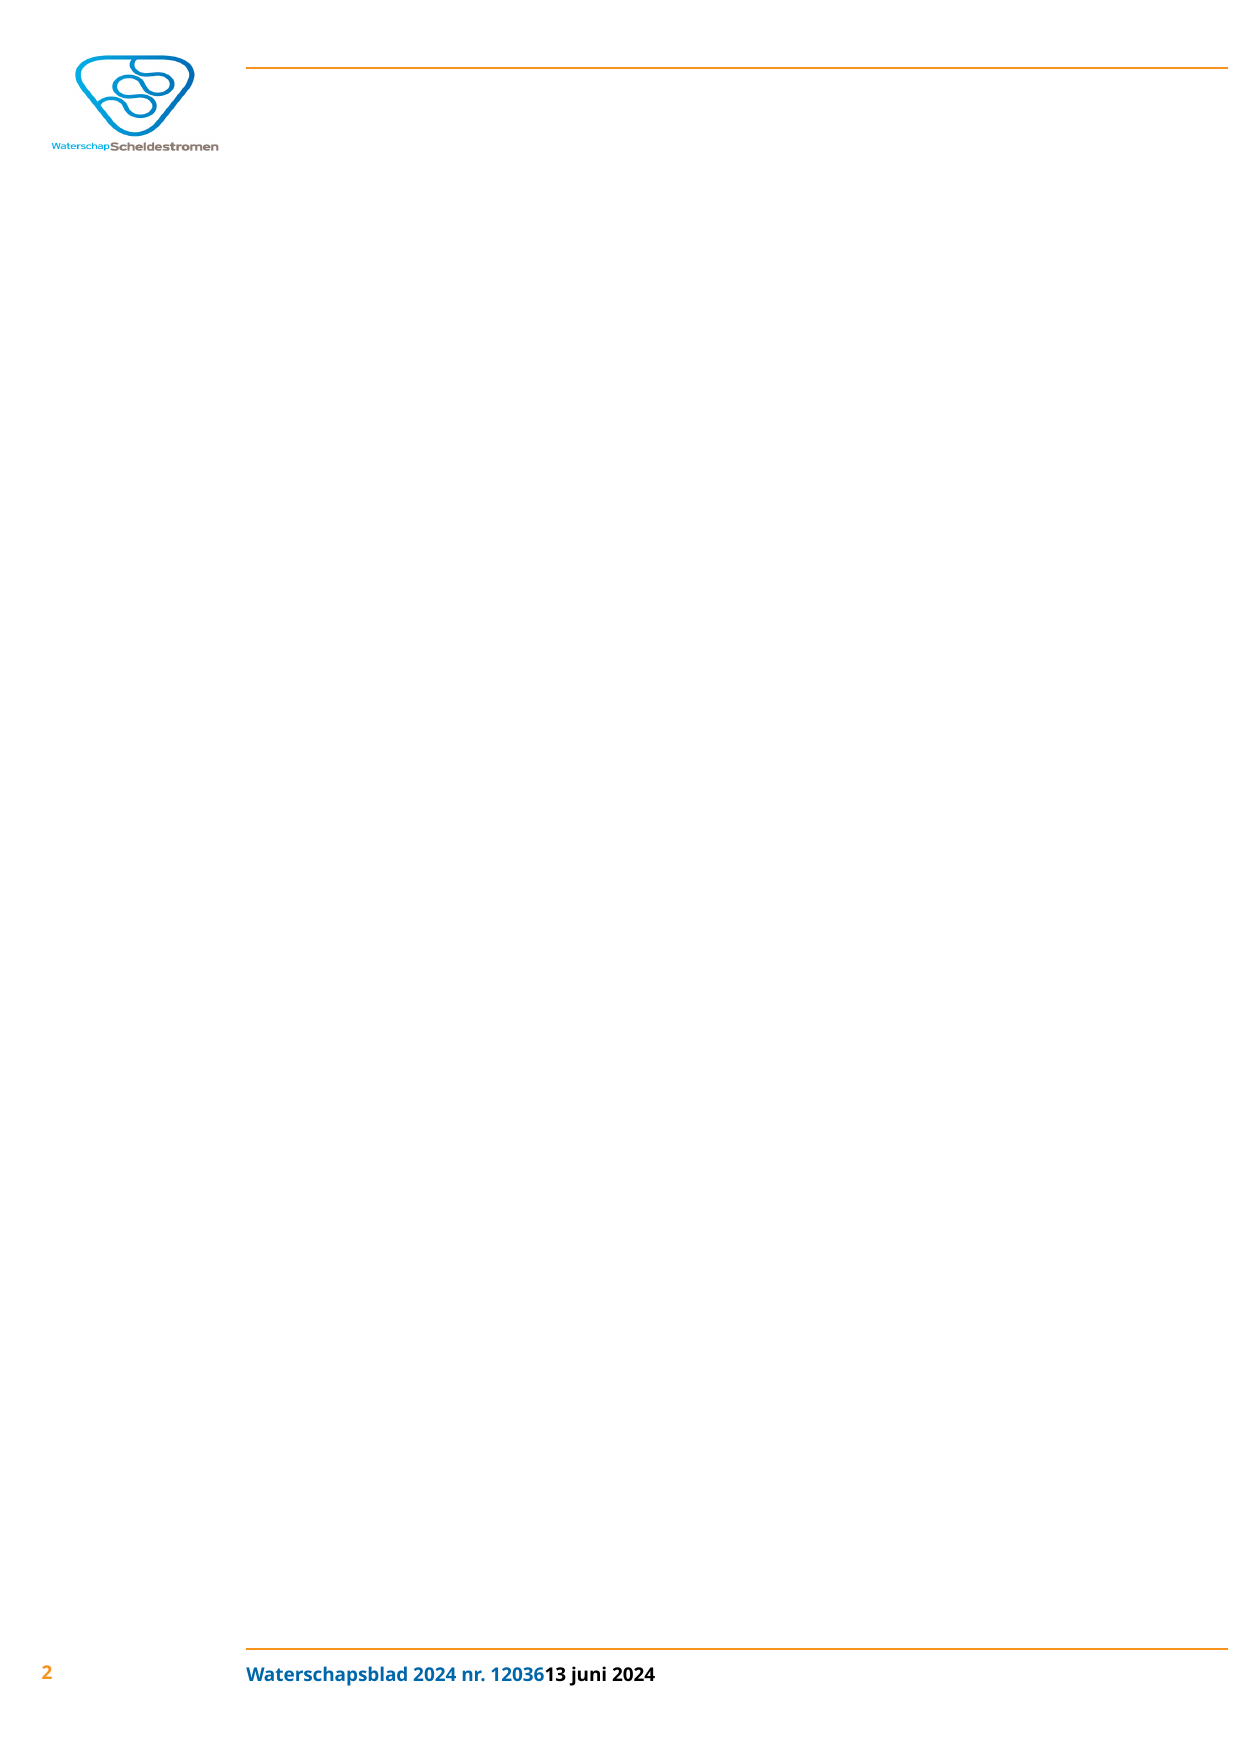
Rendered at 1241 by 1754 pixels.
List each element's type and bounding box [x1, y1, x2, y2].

picture [41, 47, 231, 172]
